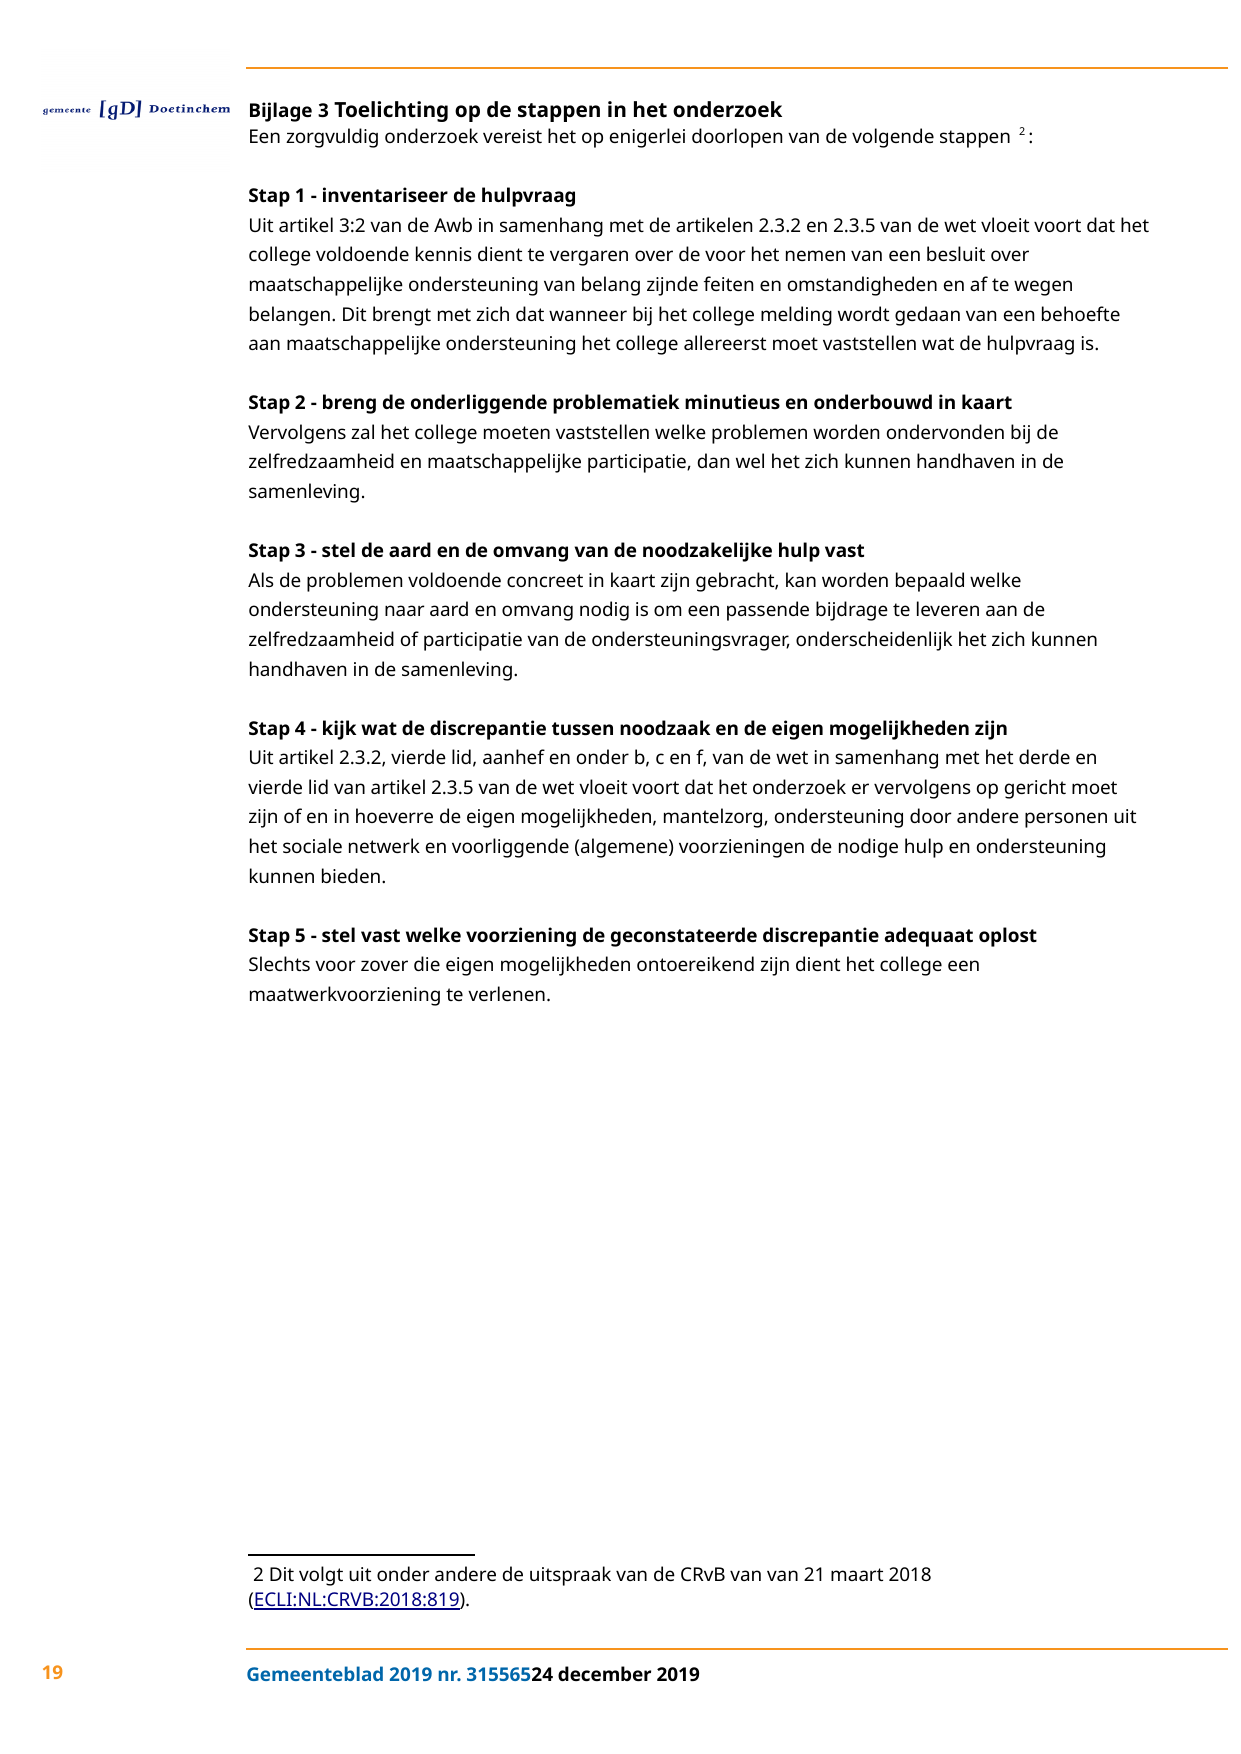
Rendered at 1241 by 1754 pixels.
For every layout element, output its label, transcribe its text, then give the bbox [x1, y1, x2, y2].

text Stap 4 - kijk wat de discrepantie tussen noodzaak en de eigen mogelijkheden zijn [248, 715, 1152, 741]
text Vervolgens zal het college moeten vaststellen welke problemen worden ondervonden bij de zelfredzaamheid en maatschappelijke participatie, dan wel het zich kunnen handhaven in de samenleving. [248, 419, 1152, 504]
text Uit artikel 3:2 van de Awb in samenhang met de artikelen 2.3.2 en 2.3.5 van de wet vloeit voort dat het college voldoende kennis dient te vergaren over de voor het nemen van een besluit over maatschappelijke ondersteuning van belang zijnde feiten en omstandigheden en af te wegen belangen. Dit brengt met zich dat wanneer bij het college melding wordt gedaan van een behoefte aan maatschappelijke ondersteuning het college allereerst moet vaststellen wat de hulpvraag is. [248, 212, 1152, 356]
text Als de problemen voldoende concreet in kaart zijn gebracht, kan worden bepaald welke ondersteuning naar aard en omvang nodig is om een passende bijdrage te leveren aan de zelfredzaamheid of participatie van de ondersteuningsvrager, onderscheidenlijk het zich kunnen handhaven in de samenleving. [248, 567, 1152, 682]
picture [41, 47, 231, 172]
text Stap 3 - stel de aard en de omvang van de noodzakelijke hulp vast [248, 537, 1152, 563]
text Stap 2 - breng de onderliggende problematiek minutieus en onderbouwd in kaart [248, 389, 1152, 415]
text Stap 1 - inventariseer de hulpvraag [248, 182, 1152, 208]
text Slechts voor zover die eigen mogelijkheden ontoereikend zijn dient het college een maatwerkvoorziening te verlenen. [248, 952, 1152, 1007]
text Een zorgvuldig onderzoek vereist het op enigerlei doorlopen van de volgende stappen : [248, 123, 1152, 149]
text Dit volgt uit onder andere de uitspraak van de CRvB van van 21 maart 2018 (ECLI:NL:CRVB:2018:819). [248, 1561, 1152, 1612]
text Stap 5 - stel vast welke voorziening de geconstateerde discrepantie adequaat oplost [248, 922, 1152, 948]
text Bijlage 3 Toelichting op de stappen in het onderzoek [248, 95, 1152, 123]
text Uit artikel 2.3.2, vierde lid, aanhef en onder b, c en f, van de wet in samenhang met het derde en vierde lid van artikel 2.3.5 van de wet vloeit voort dat het onderzoek er vervolgens op gericht moet zijn of en in hoeverre de eigen mogelijkheden, mantelzorg, ondersteuning door andere personen uit het sociale netwerk en voorliggende (algemene) voorzieningen de nodige hulp en ondersteuning kunnen bieden. [248, 744, 1152, 889]
